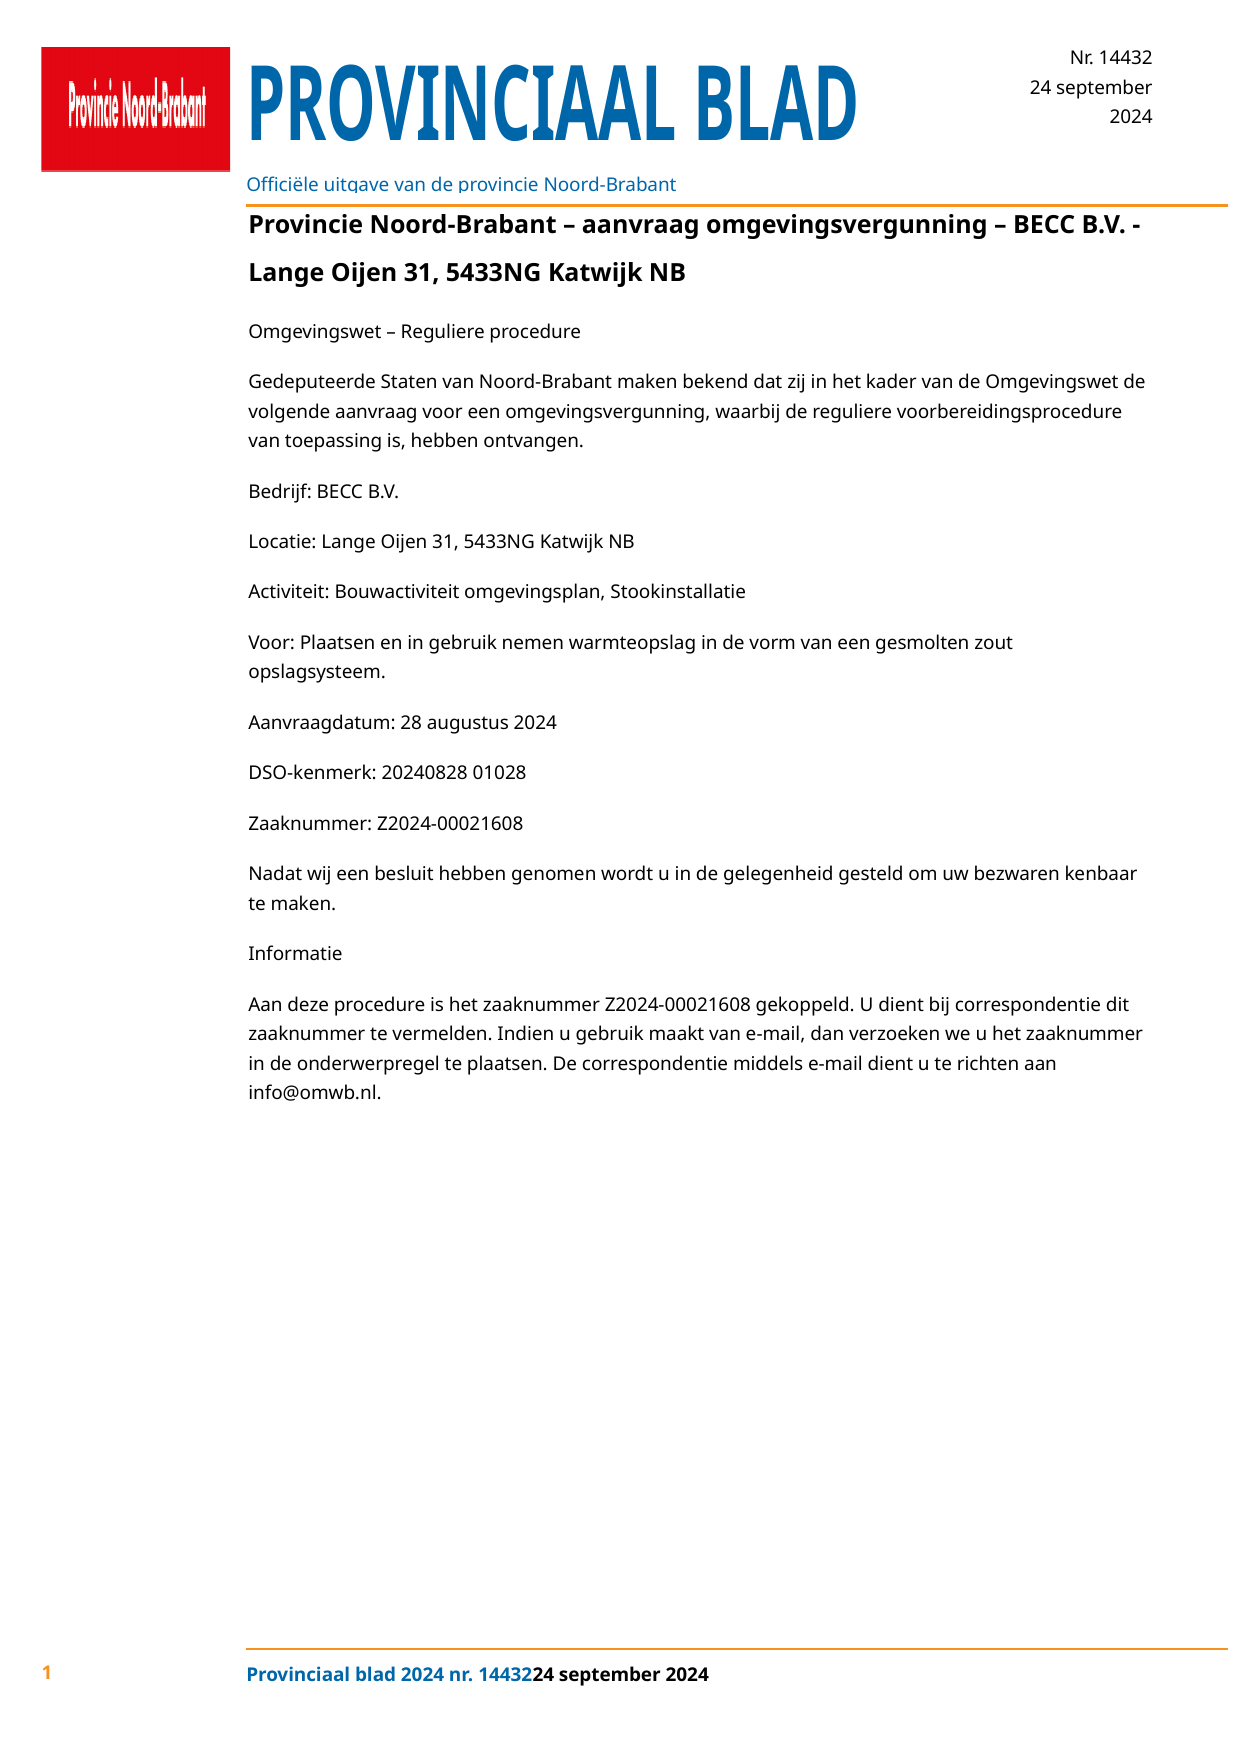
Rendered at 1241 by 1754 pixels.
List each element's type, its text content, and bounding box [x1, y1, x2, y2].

text DSO-kenmerk: 20240828 01028 [248, 759, 1152, 785]
text Informatie [248, 940, 1152, 966]
text Voor: Plaatsen en in gebruik nemen warmteopslag in de vorm van een gesmolten zout opslagsysteem. [248, 629, 1152, 684]
picture [41, 47, 231, 172]
text Aanvraagdatum: 28 augustus 2024 [248, 709, 1152, 735]
text Nadat wij een besluit hebben genomen wordt u in de gelegenheid gesteld om uw bezwaren kenbaar te maken. [248, 860, 1152, 916]
text Provincie Noord-Brabant – aanvraag omgevingsvergunning – BECC B.V. - Lange Oijen 31, 5433NG Katwijk NB [248, 207, 1152, 288]
text Aan deze procedure is het zaaknummer Z2024-00021608 gekoppeld. U dient bij correspondentie dit zaaknummer te vermelden. Indien u gebruik maakt van e-mail, dan verzoeken we u het zaaknummer in de onderwerpregel te plaatsen. De correspondentie middels e-mail dient u te richten aan info@omwb.nl. [248, 991, 1152, 1105]
text Activiteit: Bouwactiviteit omgevingsplan, Stookinstallatie [248, 579, 1152, 604]
text Zaaknummer: Z2024-00021608 [248, 810, 1152, 836]
text Omgevingswet – Reguliere procedure [248, 318, 1152, 344]
text Gedeputeerde Staten van Noord-Brabant maken bekend dat zij in het kader van de Omgevingswet de volgende aanvraag voor een omgevingsvergunning, waarbij de reguliere voorbereidingsprocedure van toepassing is, hebben ontvangen. [248, 368, 1152, 453]
text Bedrijf: BECC B.V. [248, 478, 1152, 504]
text Locatie: Lange Oijen 31, 5433NG Katwijk NB [248, 528, 1152, 554]
